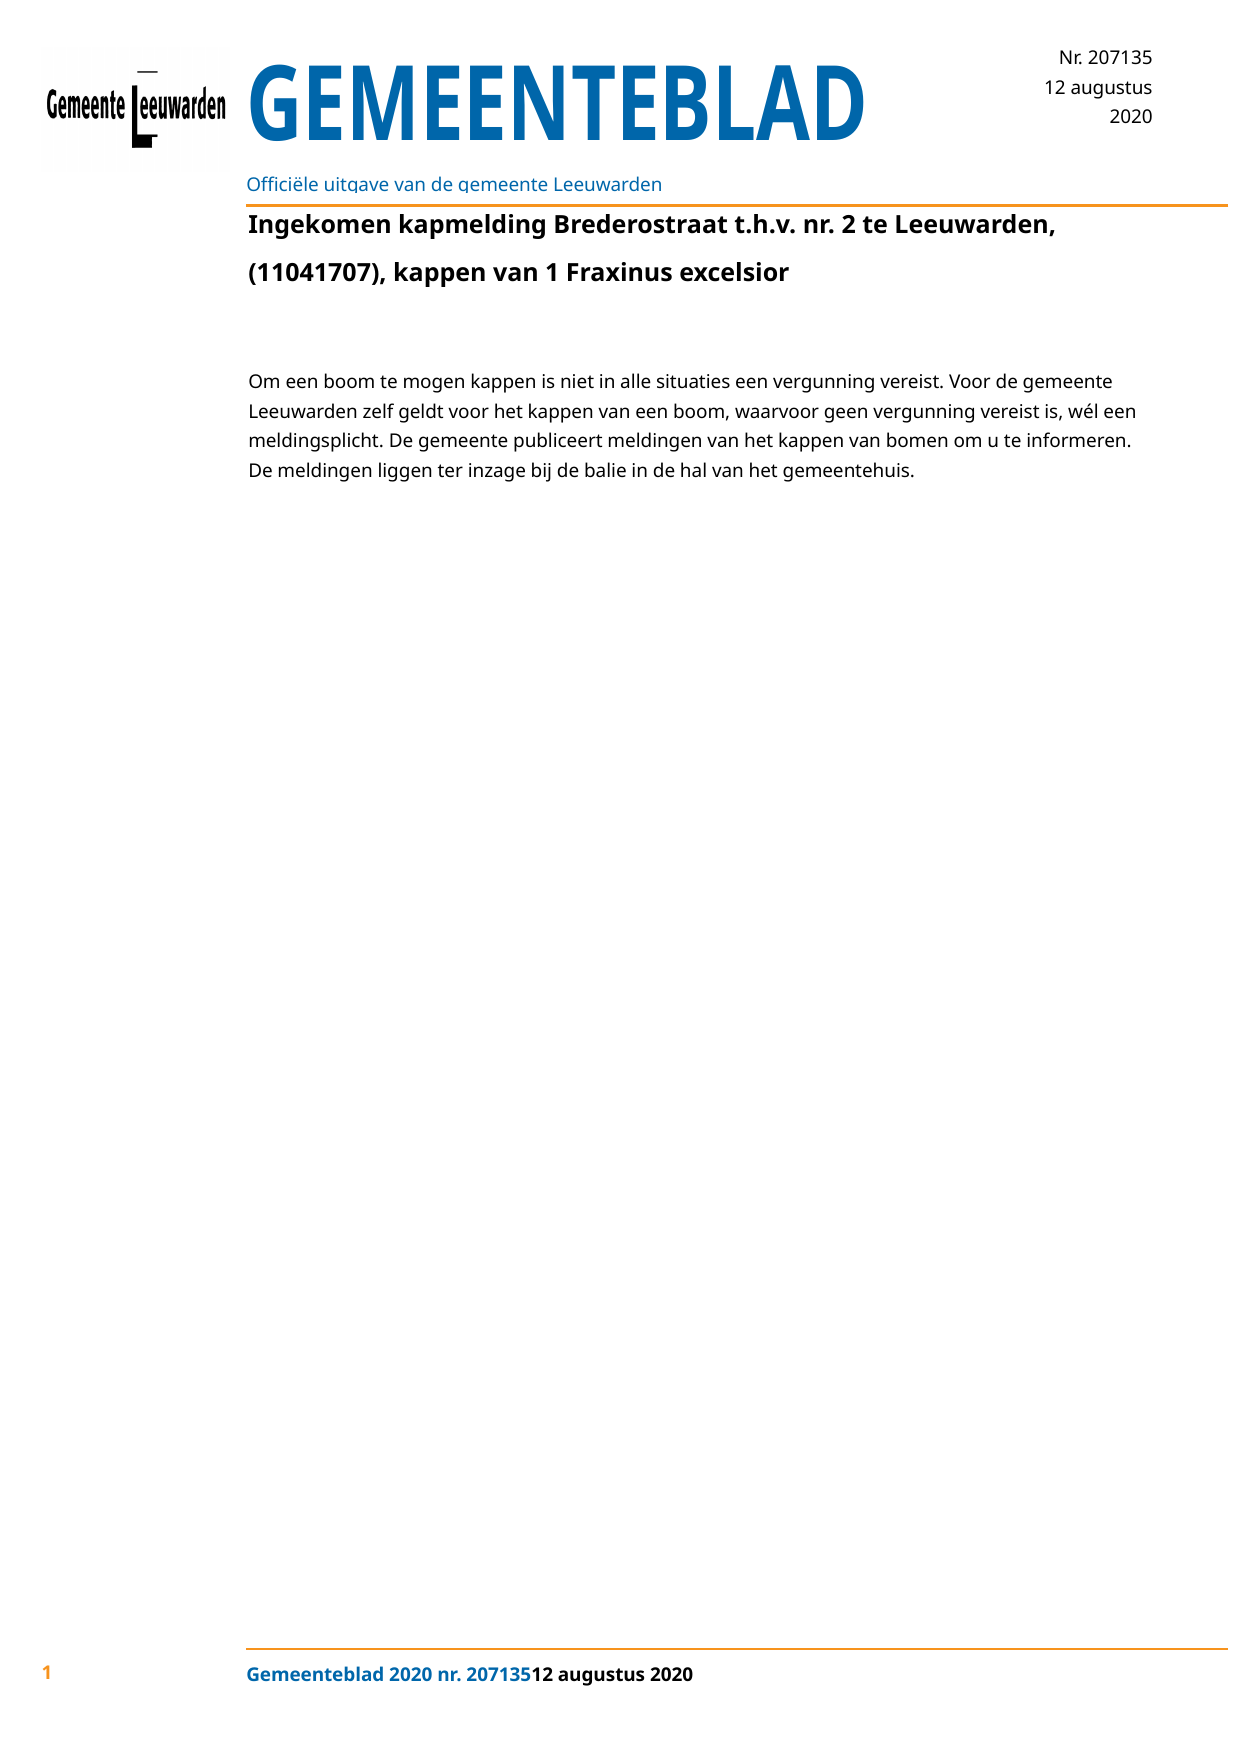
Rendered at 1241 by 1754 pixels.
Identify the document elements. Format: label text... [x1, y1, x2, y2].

text Om een boom te mogen kappen is niet in alle situaties een vergunning vereist. Voor de gemeente Leeuwarden zelf geldt voor het kappen van een boom, waarvoor geen vergunning vereist is, wél een meldingsplicht. De gemeente publiceert meldingen van het kappen van bomen om u te informeren. De meldingen liggen ter inzage bij de balie in de hal van het gemeentehuis. [248, 368, 1152, 483]
picture [41, 47, 231, 172]
text Ingekomen kapmelding Brederostraat t.h.v. nr. 2 te Leeuwarden, (11041707), kappen van 1 Fraxinus excelsior [248, 207, 1152, 288]
